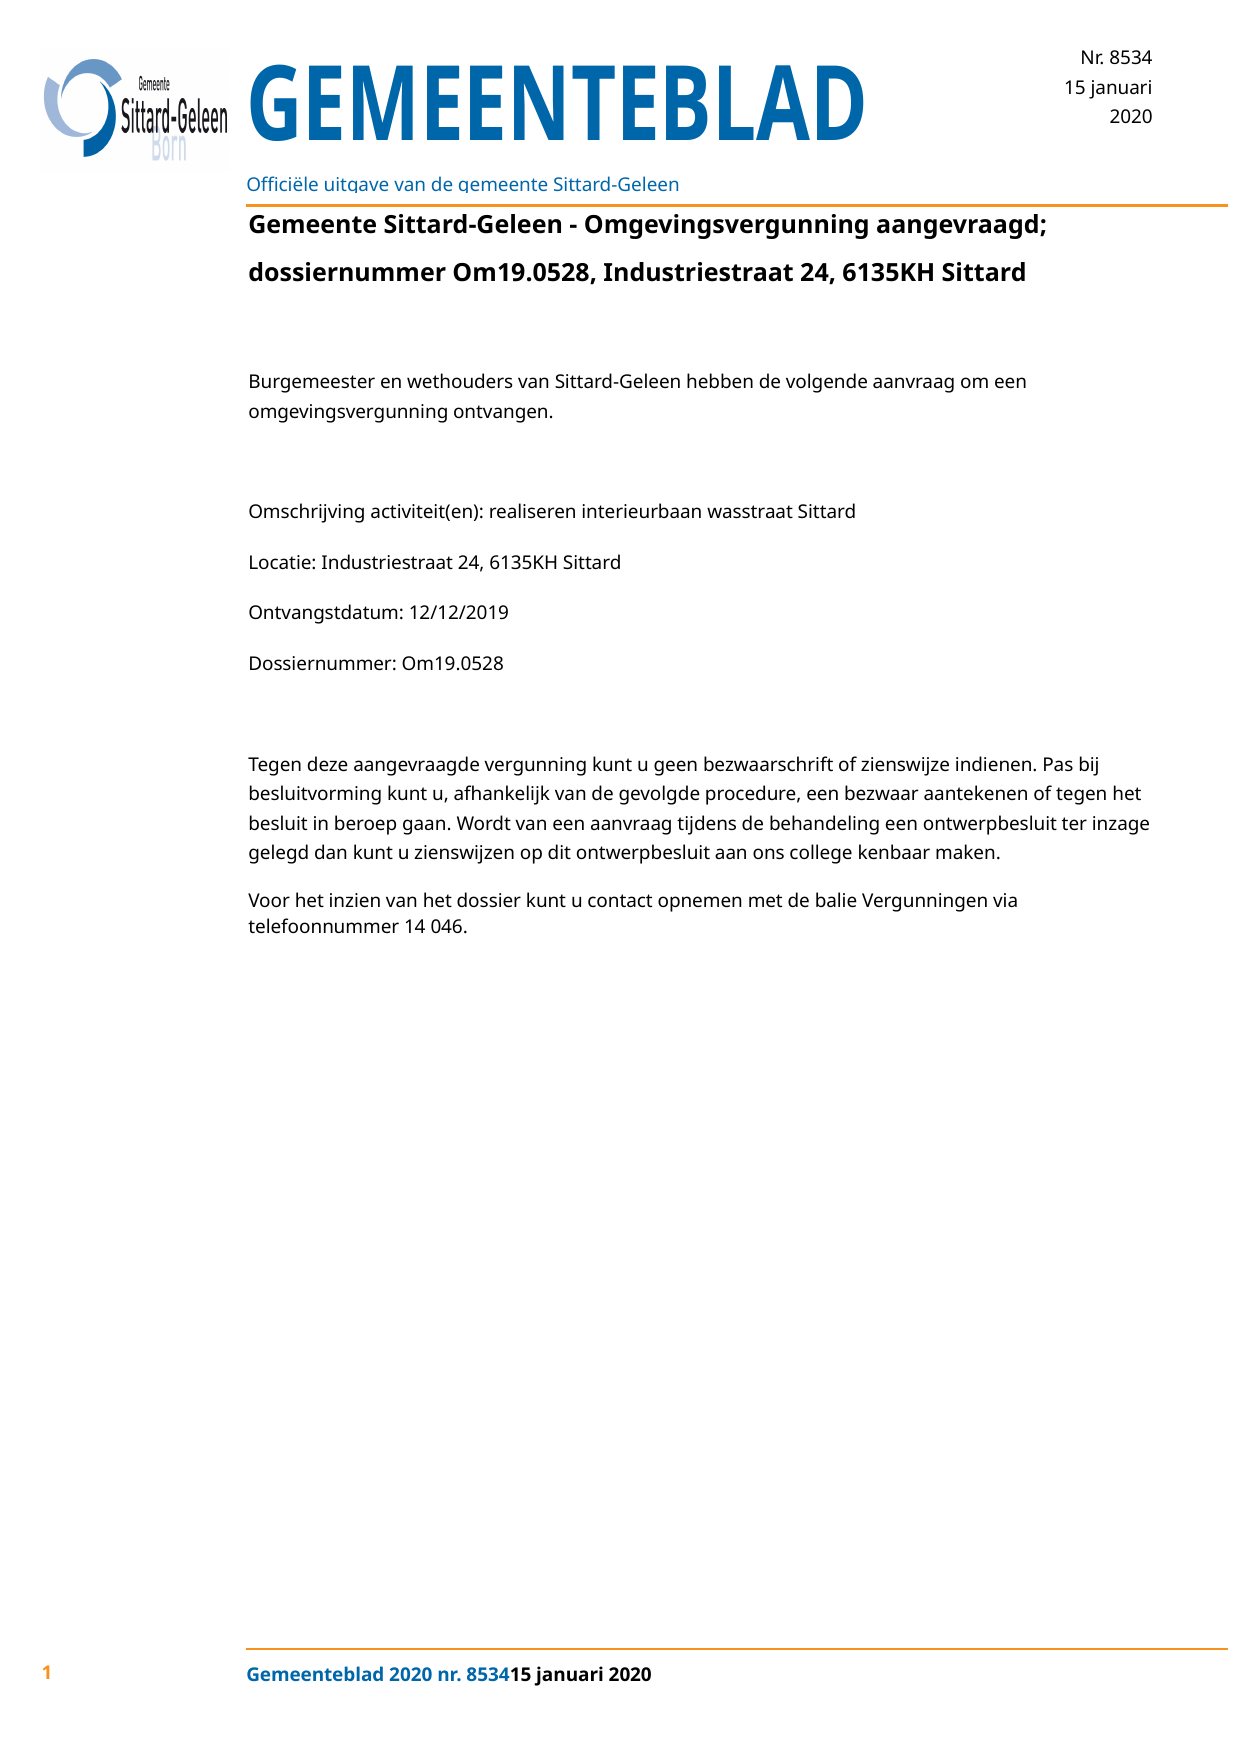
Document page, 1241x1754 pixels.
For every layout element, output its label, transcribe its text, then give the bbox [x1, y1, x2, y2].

text Dossiernummer: Om19.0528 [248, 650, 1152, 676]
picture [41, 47, 231, 172]
text Gemeente Sittard-Geleen - Omgevingsvergunning aangevraagd; dossiernummer Om19.0528, Industriestraat 24, 6135KH Sittard [248, 207, 1152, 288]
text Burgemeester en wethouders van Sittard-Geleen hebben de volgende aanvraag om een omgevingsvergunning ontvangen. [248, 368, 1152, 424]
text Ontvangstdatum: 12/12/2019 [248, 599, 1152, 625]
text Voor het inzien van het dossier kunt u contact opnemen met de balie Vergunningen via telefoonnummer 14 046. [248, 887, 1152, 939]
text Omschrijving activiteit(en): realiseren interieurbaan wasstraat Sittard [248, 499, 1152, 524]
text Locatie: Industriestraat 24, 6135KH Sittard [248, 549, 1152, 575]
text Tegen deze aangevraagde vergunning kunt u geen bezwaarschrift of zienswijze indienen. Pas bij besluitvorming kunt u, afhankelijk van de gevolgde procedure, een bezwaar aantekenen of tegen het besluit in beroep gaan. Wordt van een aanvraag tijdens de behandeling een ontwerpbesluit ter inzage gelegd dan kunt u zienswijzen op dit ontwerpbesluit aan ons college kenbaar maken. [248, 751, 1152, 865]
